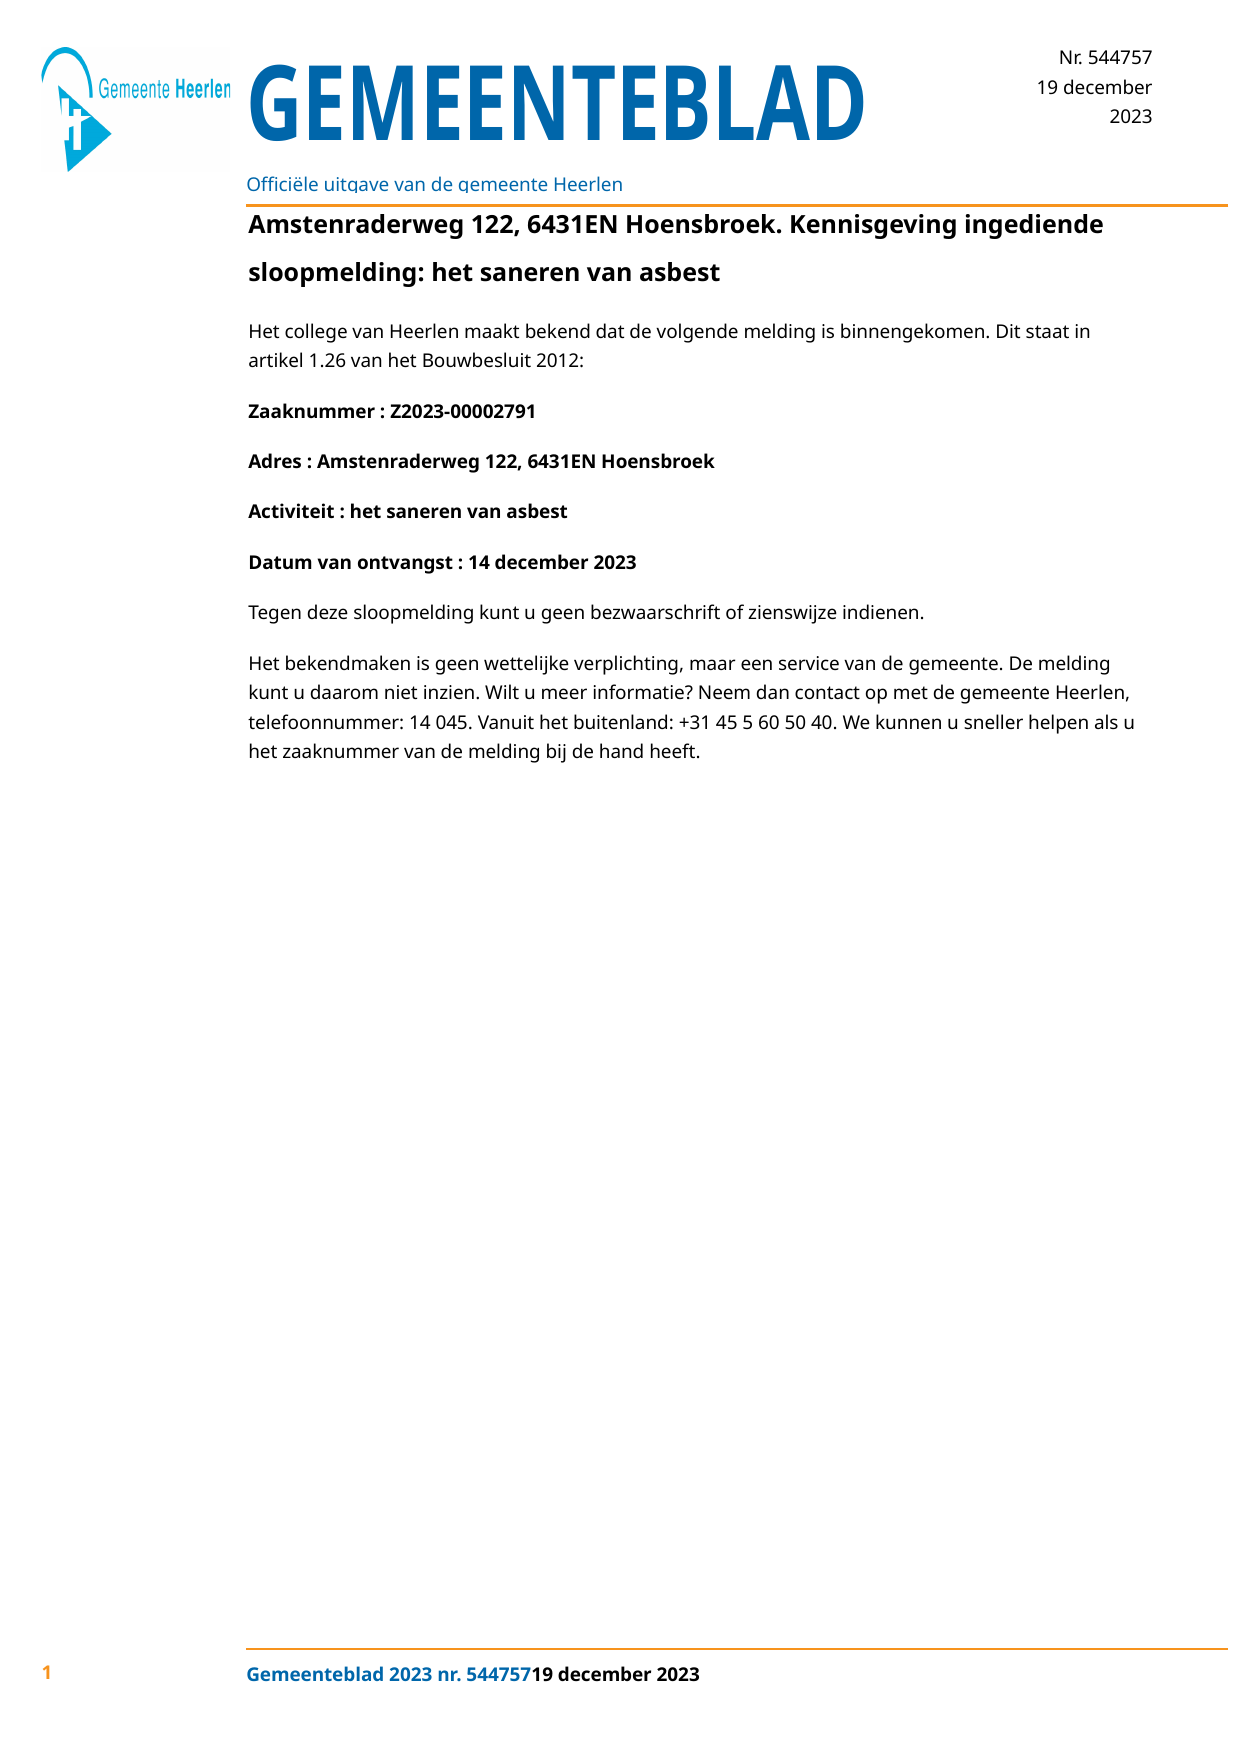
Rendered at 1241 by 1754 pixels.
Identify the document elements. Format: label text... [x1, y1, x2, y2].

text Adres : Amstenraderweg 122, 6431EN Hoensbroek [248, 448, 1152, 474]
picture [41, 47, 231, 172]
text Tegen deze sloopmelding kunt u geen bezwaarschrift of zienswijze indienen. [248, 599, 1152, 625]
text Amstenraderweg 122, 6431EN Hoensbroek. Kennisgeving ingediende sloopmelding: het saneren van asbest [248, 207, 1152, 288]
text Het bekendmaken is geen wettelijke verplichting, maar een service van de gemeente. De melding kunt u daarom niet inzien. Wilt u meer informatie? Neem dan contact op met de gemeente Heerlen, telefoonnummer: 14 045. Vanuit het buitenland: +31 45 5 60 50 40. We kunnen u sneller helpen als u het zaaknummer van de melding bij de hand heeft. [248, 650, 1152, 764]
text Zaaknummer : Z2023-00002791 [248, 398, 1152, 424]
text Het college van Heerlen maakt bekend dat de volgende melding is binnengekomen. Dit staat in artikel 1.26 van het Bouwbesluit 2012: [248, 318, 1152, 373]
text Datum van ontvangst : 14 december 2023 [248, 549, 1152, 575]
text Activiteit : het saneren van asbest [248, 499, 1152, 524]
picture [41, 47, 59, 70]
